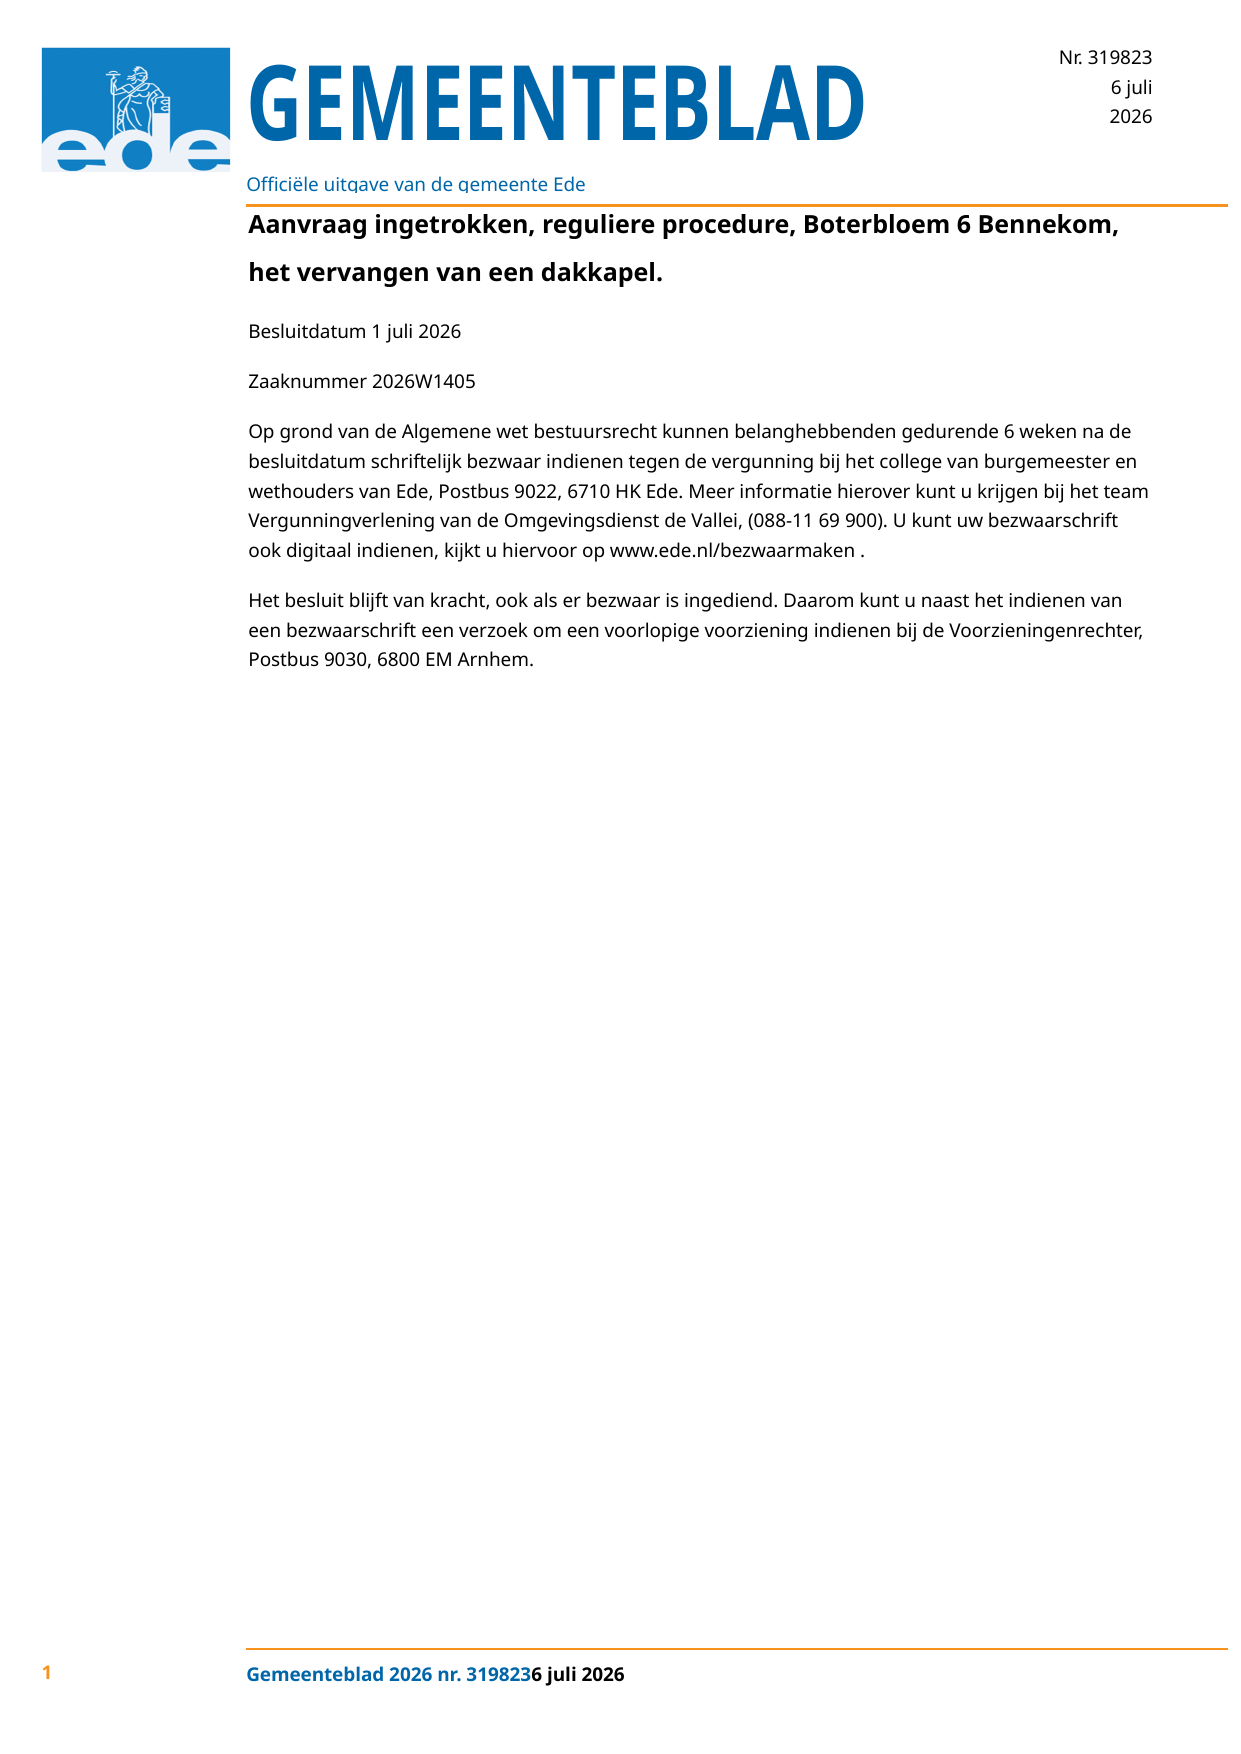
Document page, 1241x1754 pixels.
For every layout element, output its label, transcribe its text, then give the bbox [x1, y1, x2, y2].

text Besluitdatum 1 juli 2026 [248, 318, 1152, 344]
text Het besluit blijft van kracht, ook als er bezwaar is ingediend. Daarom kunt u naast het indienen van een bezwaarschrift een verzoek om een voorlopige voorziening indienen bij de Voorzieningenrechter, Postbus 9030, 6800 EM Arnhem. [248, 587, 1152, 672]
picture [41, 47, 231, 172]
text Aanvraag ingetrokken, reguliere procedure, Boterbloem 6 Bennekom, het vervangen van een dakkapel. [248, 207, 1152, 288]
text Zaaknummer 2026W1405 [248, 368, 1152, 394]
text Op grond van de Algemene wet bestuursrecht kunnen belanghebbenden gedurende 6 weken na de besluitdatum schriftelijk bezwaar indienen tegen de vergunning bij het college van burgemeester en wethouders van Ede, Postbus 9022, 6710 HK Ede. Meer informatie hierover kunt u krijgen bij het team Vergunningverlening van de Omgevingsdienst de Vallei, (088-11 69 900). U kunt uw bezwaarschrift ook digitaal indienen, kijkt u hiervoor op www.ede.nl/bezwaarmaken . [248, 419, 1152, 563]
